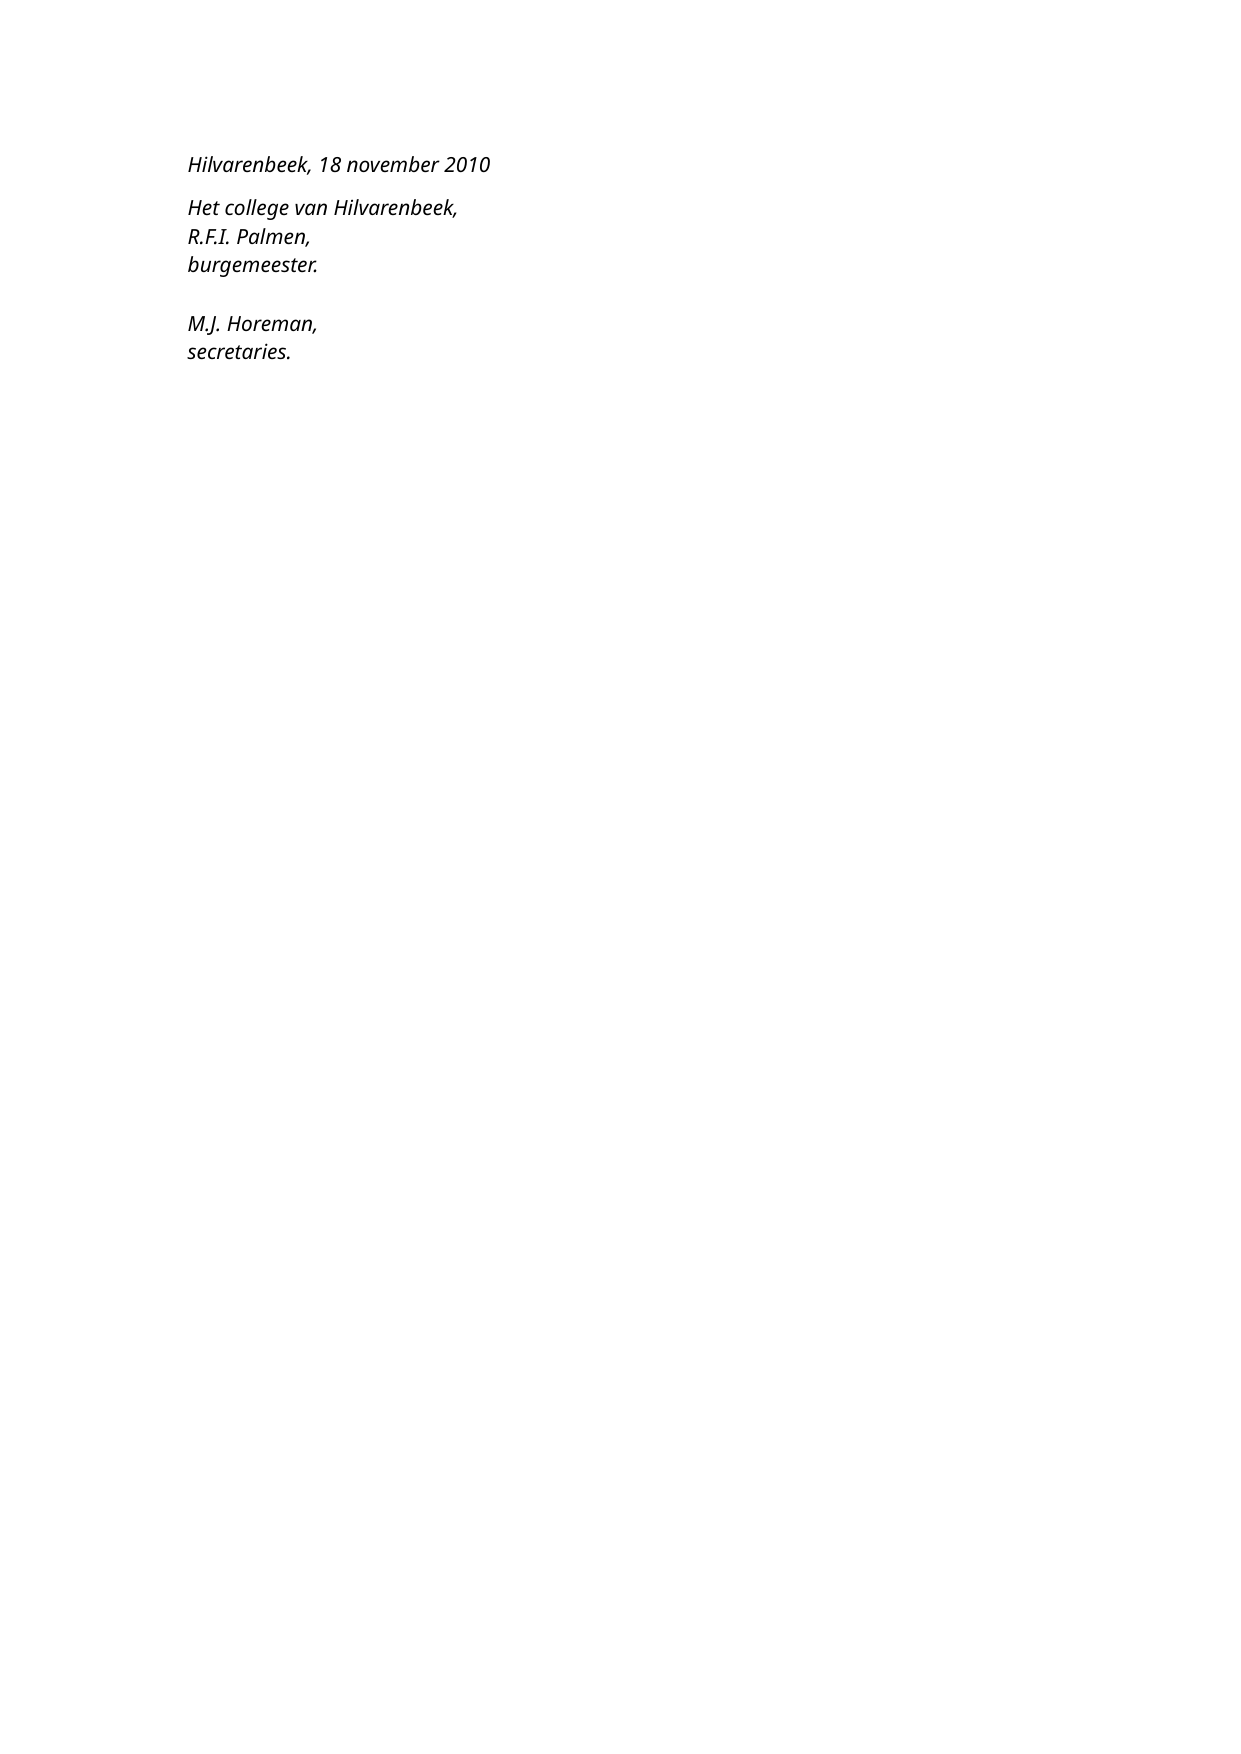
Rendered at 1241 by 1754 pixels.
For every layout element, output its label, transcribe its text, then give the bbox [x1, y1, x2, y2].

text secretaries. [187, 337, 1053, 366]
text M.J. Horeman, [187, 309, 1053, 337]
text Het college van Hilvarenbeek, [187, 193, 1053, 222]
text burgemeester. [187, 250, 1053, 279]
text R.F.I. Palmen, [187, 222, 1053, 250]
text Hilvarenbeek, 18 november 2010 [187, 150, 1053, 178]
